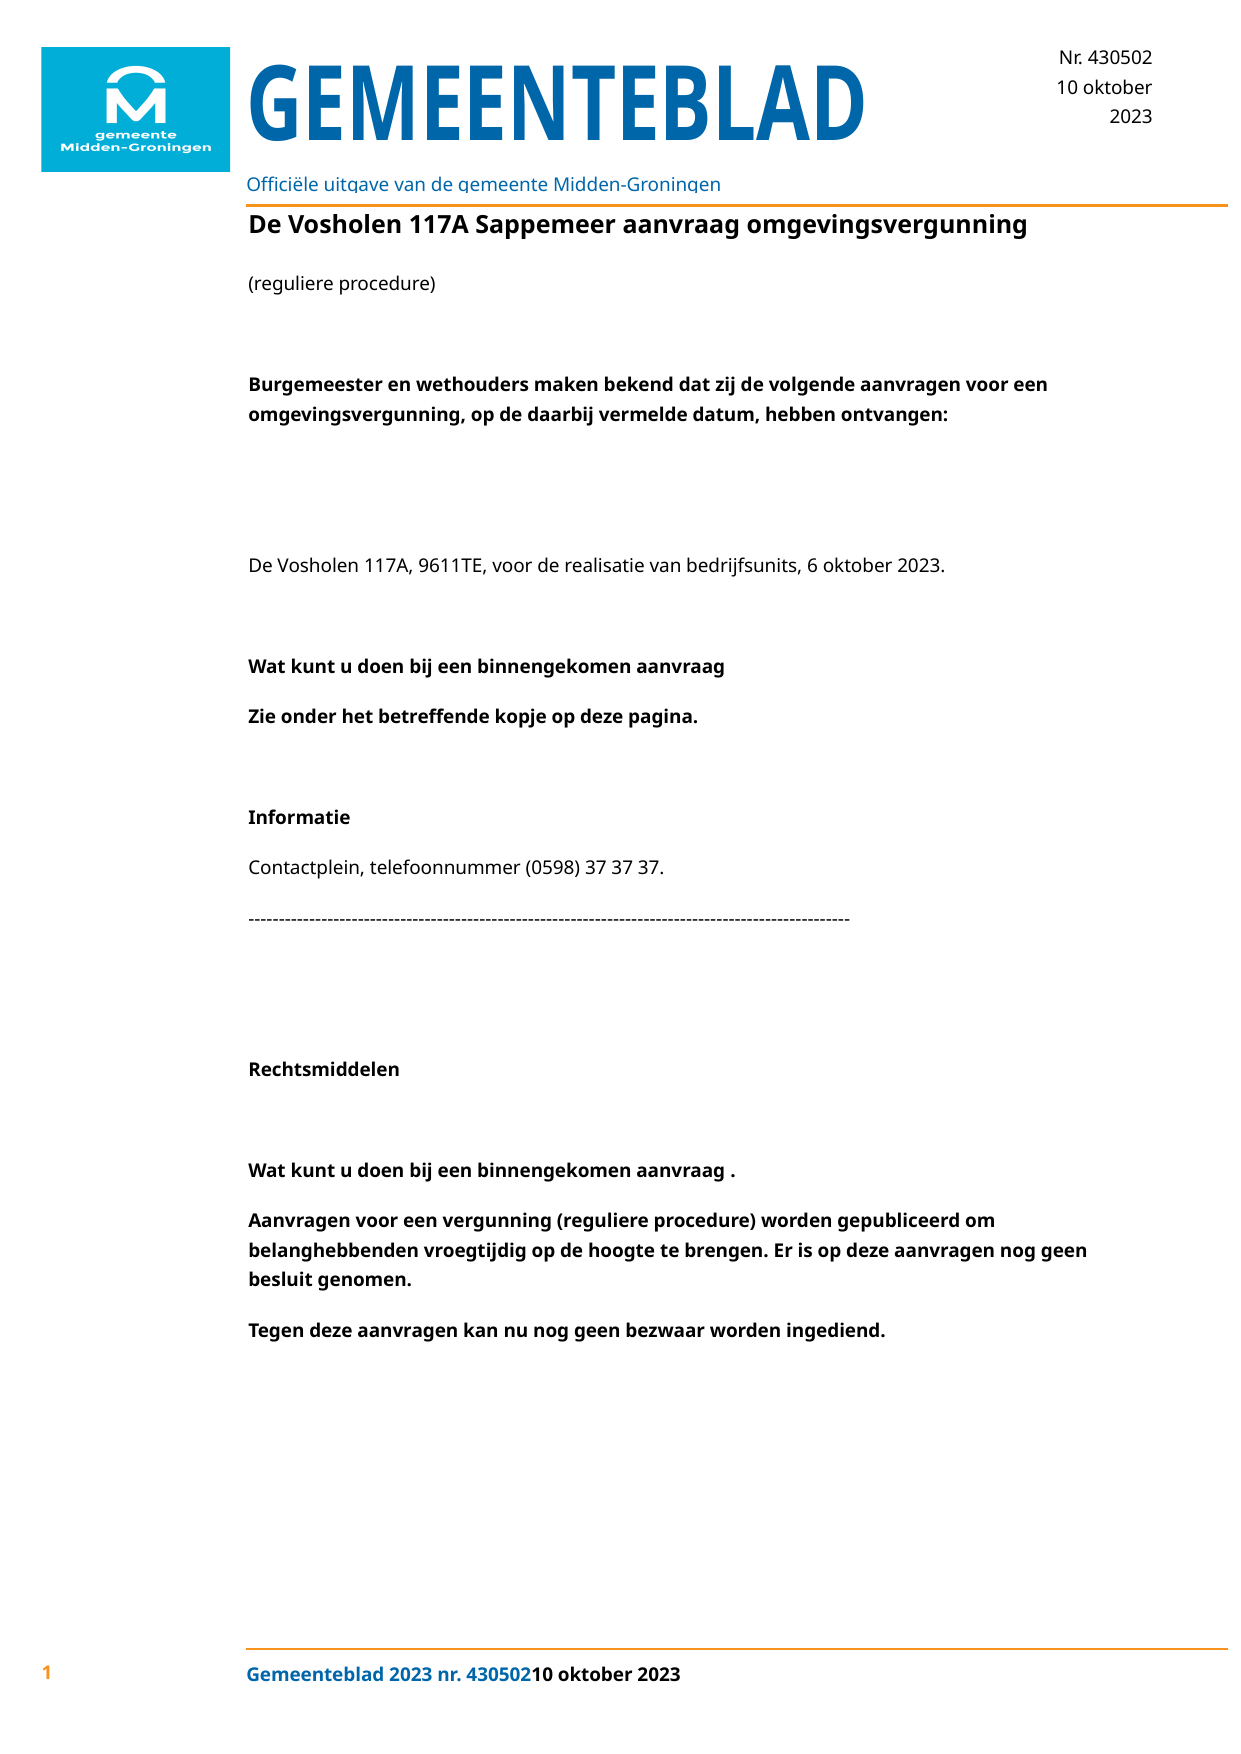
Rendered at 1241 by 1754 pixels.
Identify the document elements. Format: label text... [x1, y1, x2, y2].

picture [107, 89, 165, 122]
text Aanvragen voor een vergunning (reguliere procedure) worden gepubliceerd om belanghebbenden vroegtijdig op de hoogte te brengen. Er is op deze aanvragen nog geen besluit genomen. [248, 1207, 1152, 1292]
text Burgemeester en wethouders maken bekend dat zij de volgende aanvragen voor een omgevingsvergunning, op de daarbij vermelde datum, hebben ontvangen: [248, 371, 1152, 426]
text Informatie [248, 804, 1152, 830]
text (reguliere procedure) [248, 270, 1152, 296]
text Zie onder het betreffende kopje op deze pagina. [248, 703, 1152, 729]
text Wat kunt u doen bij een binnengekomen aanvraag [248, 653, 1152, 678]
picture [184, 146, 190, 153]
text De Vosholen 117A, 9611TE, voor de realisatie van bedrijfsunits, 6 oktober 2023. [248, 552, 1152, 578]
text --------------------------------------------------------------------------------------------------- [248, 905, 1152, 931]
picture [108, 66, 164, 82]
text Tegen deze aanvragen kan nu nog geen bezwaar worden ingediend. [248, 1317, 1152, 1343]
text Rechtsmiddelen [248, 1056, 1152, 1082]
text Contactplein, telefoonnummer (0598) 37 37 37. [248, 854, 1152, 880]
text Wat kunt u doen bij een binnengekomen aanvraag . [248, 1157, 1152, 1183]
text De Vosholen 117A Sappemeer aanvraag omgevingsvergunning [248, 207, 1152, 241]
